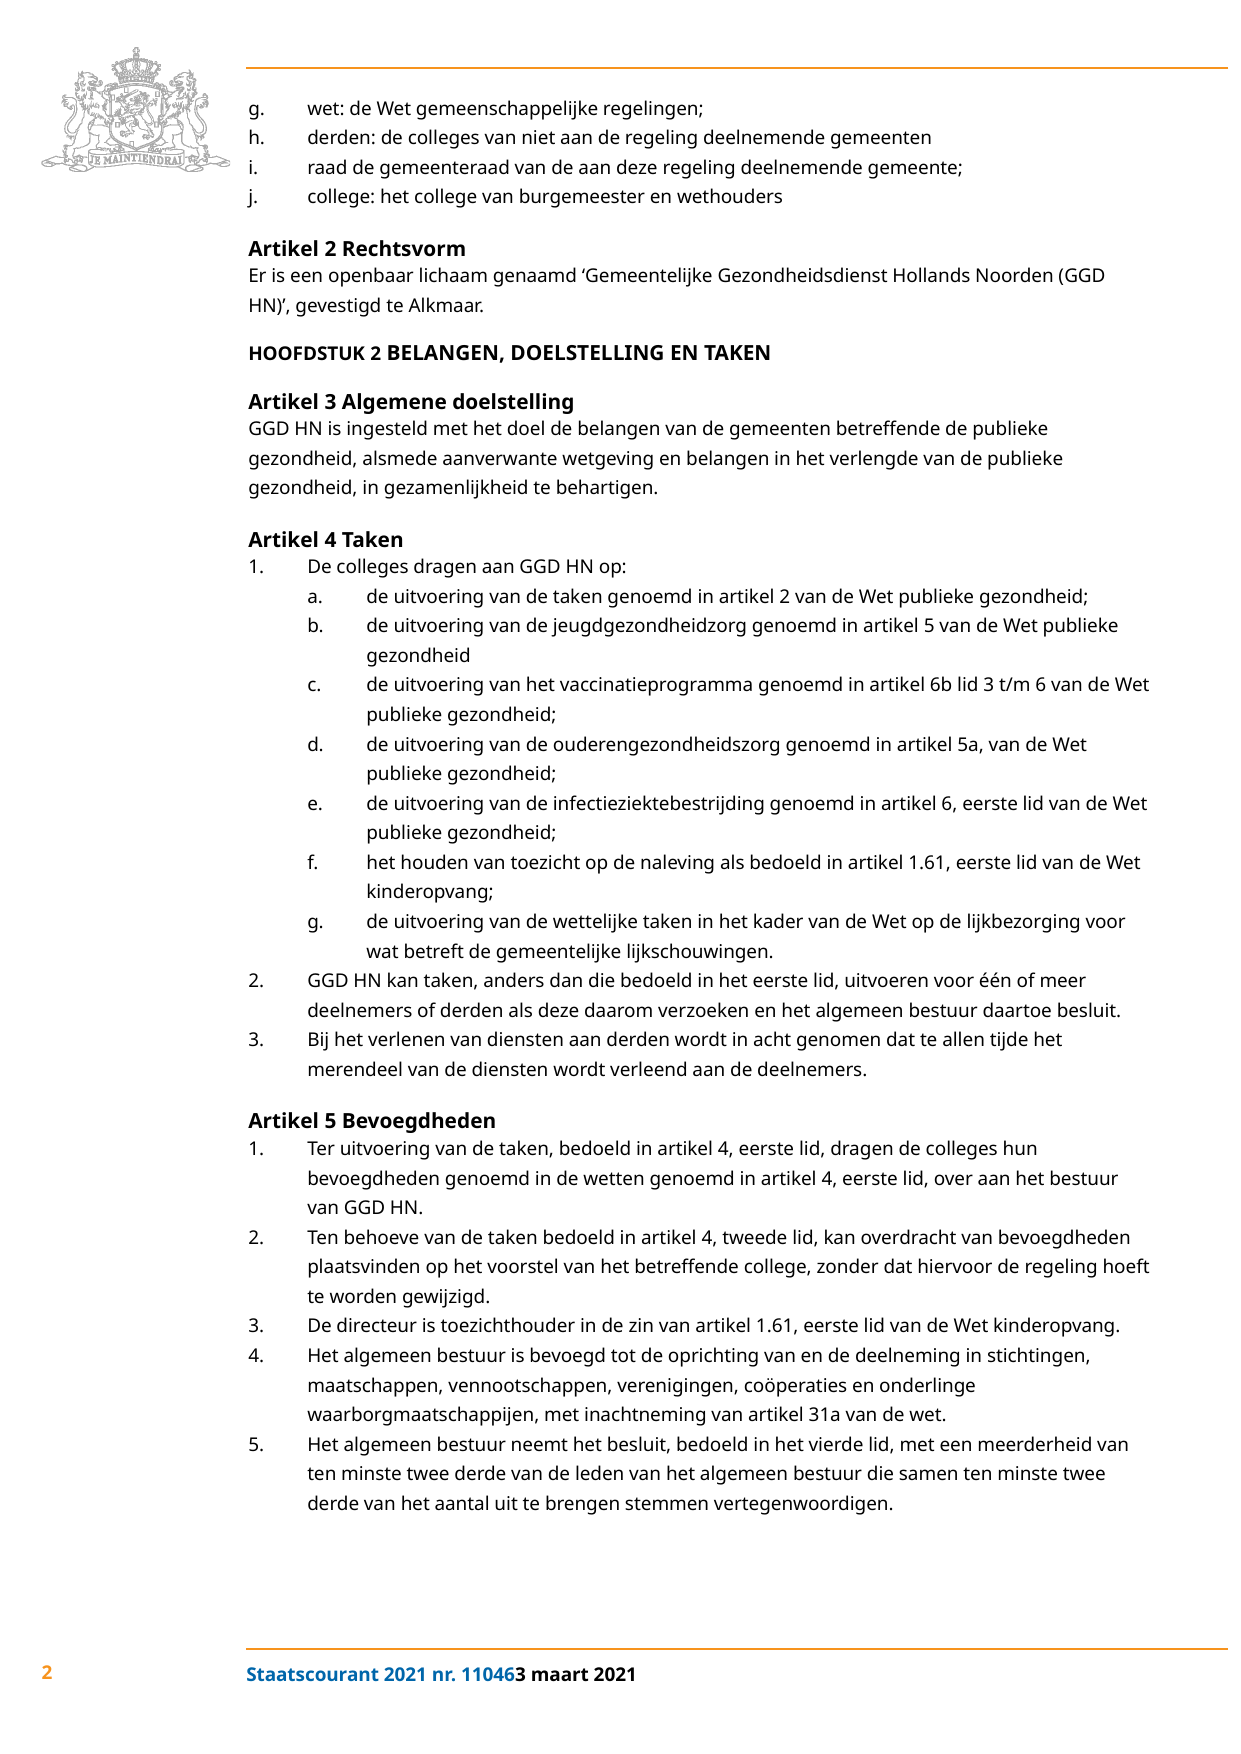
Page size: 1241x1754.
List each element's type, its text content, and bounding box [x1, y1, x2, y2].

text HOOFDSTUK 2 BELANGEN, DOELSTELLING EN TAKEN [248, 338, 1152, 366]
list de uitvoering van het vaccinatieprogramma genoemd in artikel 6b lid 3 t/m 6 van de Wet publieke gezondheid; [307, 672, 1152, 727]
list Bij het verlenen van diensten aan derden wordt in acht genomen dat te allen tijde het merendeel van de diensten wordt verleend aan de deelnemers. [248, 1027, 1152, 1082]
list de uitvoering van de wettelijke taken in het kader van de Wet op de lijkbezorging voor wat betreft de gemeentelijke lijkschouwingen. [307, 908, 1152, 964]
text GGD HN is ingesteld met het doel de belangen van de gemeenten betreffende de publieke gezondheid, alsmede aanverwante wetgeving en belangen in het verlengde van de publieke gezondheid, in gezamenlijkheid te behartigen. [248, 415, 1152, 500]
text Artikel 4 Taken [248, 525, 1152, 553]
list de uitvoering van de infectieziektebestrijding genoemd in artikel 6, eerste lid van de Wet publieke gezondheid; [307, 790, 1152, 845]
list Ter uitvoering van de taken, bedoeld in artikel 4, eerste lid, dragen de colleges hun bevoegdheden genoemd in de wetten genoemd in artikel 4, eerste lid, over aan het bestuur van GGD HN. [248, 1135, 1152, 1220]
text Artikel 3 Algemene doelstelling [248, 387, 1152, 415]
list GGD HN kan taken, anders dan die bedoeld in het eerste lid, uitvoeren voor één of meer deelnemers of derden als deze daarom verzoeken en het algemeen bestuur daartoe besluit. [248, 967, 1152, 1023]
list Het algemeen bestuur neemt het besluit, bedoeld in het vierde lid, met een meerderheid van ten minste twee derde van de leden van het algemeen bestuur die samen ten minste twee derde van het aantal uit te brengen stemmen vertegenwoordigen. [248, 1431, 1152, 1516]
list Het algemeen bestuur is bevoegd tot de oprichting van en de deelneming in stichtingen, maatschappen, vennootschappen, verenigingen, coöperaties en onderlinge waarborgmaatschappijen, met inachtneming van artikel 31a van de wet. [248, 1342, 1152, 1427]
list raad de gemeenteraad van de aan deze regeling deelnemende gemeente; [248, 154, 1152, 180]
list De colleges dragen aan GGD HN op: [248, 553, 1152, 579]
list de uitvoering van de taken genoemd in artikel 2 van de Wet publieke gezondheid; [307, 583, 1152, 609]
text Artikel 2 Rechtsvorm [248, 234, 1152, 262]
text Er is een openbaar lichaam genaamd ‘Gemeentelijke Gezondheidsdienst Hollands Noorden (GGD HN)’, gevestigd te Alkmaar. [248, 262, 1152, 318]
list derden: de colleges van niet aan de regeling deelnemende gemeenten [248, 124, 1152, 150]
list de uitvoering van de ouderengezondheidszorg genoemd in artikel 5a, van de Wet publieke gezondheid; [307, 731, 1152, 786]
text Artikel 5 Bevoegdheden [248, 1107, 1152, 1135]
list de uitvoering van de jeugdgezondheidzorg genoemd in artikel 5 van de Wet publieke gezondheid [307, 612, 1152, 668]
list college: het college van burgemeester en wethouders [248, 183, 1152, 209]
list het houden van toezicht op de naleving als bedoeld in artikel 1.61, eerste lid van de Wet kinderopvang; [307, 849, 1152, 904]
list De directeur is toezichthouder in de zin van artikel 1.61, eerste lid van de Wet kinderopvang. [248, 1313, 1152, 1338]
list wet: de Wet gemeenschappelijke regelingen; [248, 95, 1152, 121]
list Ten behoeve van de taken bedoeld in artikel 4, tweede lid, kan overdracht van bevoegdheden plaatsvinden op het voorstel van het betreffende college, zonder dat hiervoor de regeling hoeft te worden gewijzigd. [248, 1224, 1152, 1309]
picture [41, 47, 231, 172]
